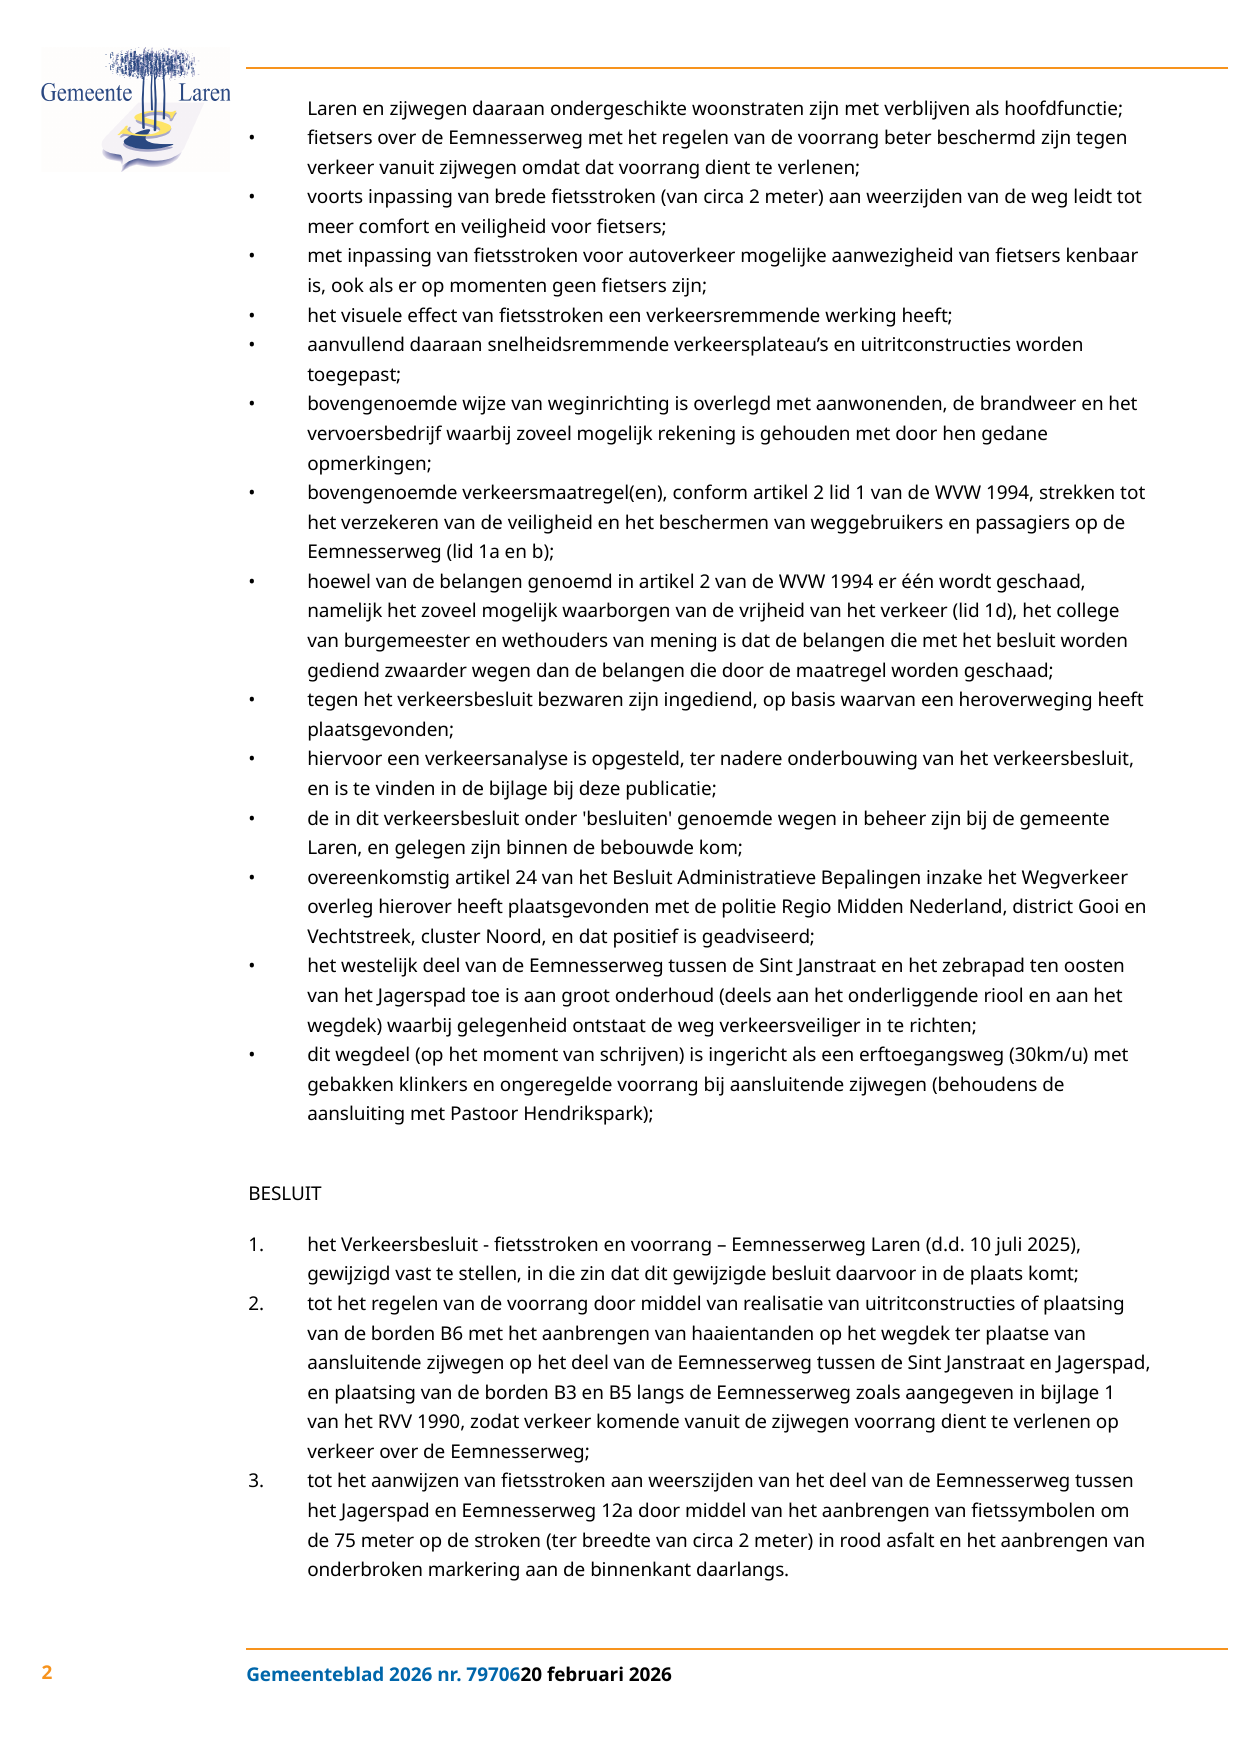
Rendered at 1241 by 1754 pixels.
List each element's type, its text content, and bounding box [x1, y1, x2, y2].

list Laren en zijwegen daaraan ondergeschikte woonstraten zijn met verblijven als hoofdfunctie; [248, 95, 1152, 121]
list tot het regelen van de voorrang door middel van realisatie van uitritconstructies of plaatsing van de borden B6 met het aanbrengen van haaientanden op het wegdek ter plaatse van aansluitende zijwegen op het deel van de Eemnesserweg tussen de Sint Janstraat en Jagerspad, en plaatsing van de borden B3 en B5 langs de Eemnesserweg zoals aangegeven in bijlage 1 van het RVV 1990, zodat verkeer komende vanuit de zijwegen voorrang dient te verlenen op verkeer over de Eemnesserweg; [248, 1290, 1152, 1464]
list bovengenoemde wijze van weginrichting is overlegd met aanwonenden, de brandweer en het vervoersbedrijf waarbij zoveel mogelijk rekening is gehouden met door hen gedane opmerkingen; [248, 391, 1152, 476]
list voorts inpassing van brede fietsstroken (van circa 2 meter) aan weerzijden van de weg leidt tot meer comfort en veiligheid voor fietsers; [248, 183, 1152, 239]
list tegen het verkeersbesluit bezwaren zijn ingediend, op basis waarvan een heroverweging heeft plaatsgevonden; [248, 686, 1152, 742]
list dit wegdeel (op het moment van schrijven) is ingericht als een erftoegangsweg (30km/u) met gebakken klinkers en ongeregelde voorrang bij aansluitende zijwegen (behoudens de aansluiting met Pastoor Hendrikspark); [248, 1041, 1152, 1126]
list het westelijk deel van de Eemnesserweg tussen de Sint Janstraat en het zebrapad ten oosten van het Jagerspad toe is aan groot onderhoud (deels aan het onderliggende riool en aan het wegdek) waarbij gelegenheid ontstaat de weg verkeersveiliger in te richten; [248, 953, 1152, 1038]
text BESLUIT [248, 1181, 1152, 1206]
list de in dit verkeersbesluit onder 'besluiten' genoemde wegen in beheer zijn bij de gemeente Laren, en gelegen zijn binnen de bebouwde kom; [248, 805, 1152, 860]
list tot het aanwijzen van fietsstroken aan weerszijden van het deel van de Eemnesserweg tussen het Jagerspad en Eemnesserweg 12a door middel van het aanbrengen van fietssymbolen om de 75 meter op de stroken (ter breedte van circa 2 meter) in rood asfalt en het aanbrengen van onderbroken markering aan de binnenkant daarlangs. [248, 1468, 1152, 1582]
list fietsers over de Eemnesserweg met het regelen van de voorrang beter beschermd zijn tegen verkeer vanuit zijwegen omdat dat voorrang dient te verlenen; [248, 124, 1152, 180]
picture [41, 47, 231, 172]
list hoewel van de belangen genoemd in artikel 2 van de WVW 1994 er één wordt geschaad, namelijk het zoveel mogelijk waarborgen van de vrijheid van het verkeer (lid 1d), het college van burgemeester en wethouders van mening is dat de belangen die met het besluit worden gediend zwaarder wegen dan de belangen die door de maatregel worden geschaad; [248, 568, 1152, 683]
list het Verkeersbesluit - fietsstroken en voorrang – Eemnesserweg Laren (d.d. 10 juli 2025), gewijzigd vast te stellen, in die zin dat dit gewijzigde besluit daarvoor in de plaats komt; [248, 1231, 1152, 1286]
list aanvullend daaraan snelheidsremmende verkeersplateau’s en uitritconstructies worden toegepast; [248, 331, 1152, 387]
list hiervoor een verkeersanalyse is opgesteld, ter nadere onderbouwing van het verkeersbesluit, en is te vinden in de bijlage bij deze publicatie; [248, 746, 1152, 801]
list het visuele effect van fietsstroken een verkeersremmende werking heeft; [248, 302, 1152, 328]
list overeenkomstig artikel 24 van het Besluit Administratieve Bepalingen inzake het Wegverkeer overleg hierover heeft plaatsgevonden met de politie Regio Midden Nederland, district Gooi en Vechtstreek, cluster Noord, en dat positief is geadviseerd; [248, 864, 1152, 949]
list bovengenoemde verkeersmaatregel(en), conform artikel 2 lid 1 van de WVW 1994, strekken tot het verzekeren van de veiligheid en het beschermen van weggebruikers en passagiers op de Eemnesserweg (lid 1a en b); [248, 479, 1152, 564]
list met inpassing van fietsstroken voor autoverkeer mogelijke aanwezigheid van fietsers kenbaar is, ook als er op momenten geen fietsers zijn; [248, 243, 1152, 298]
